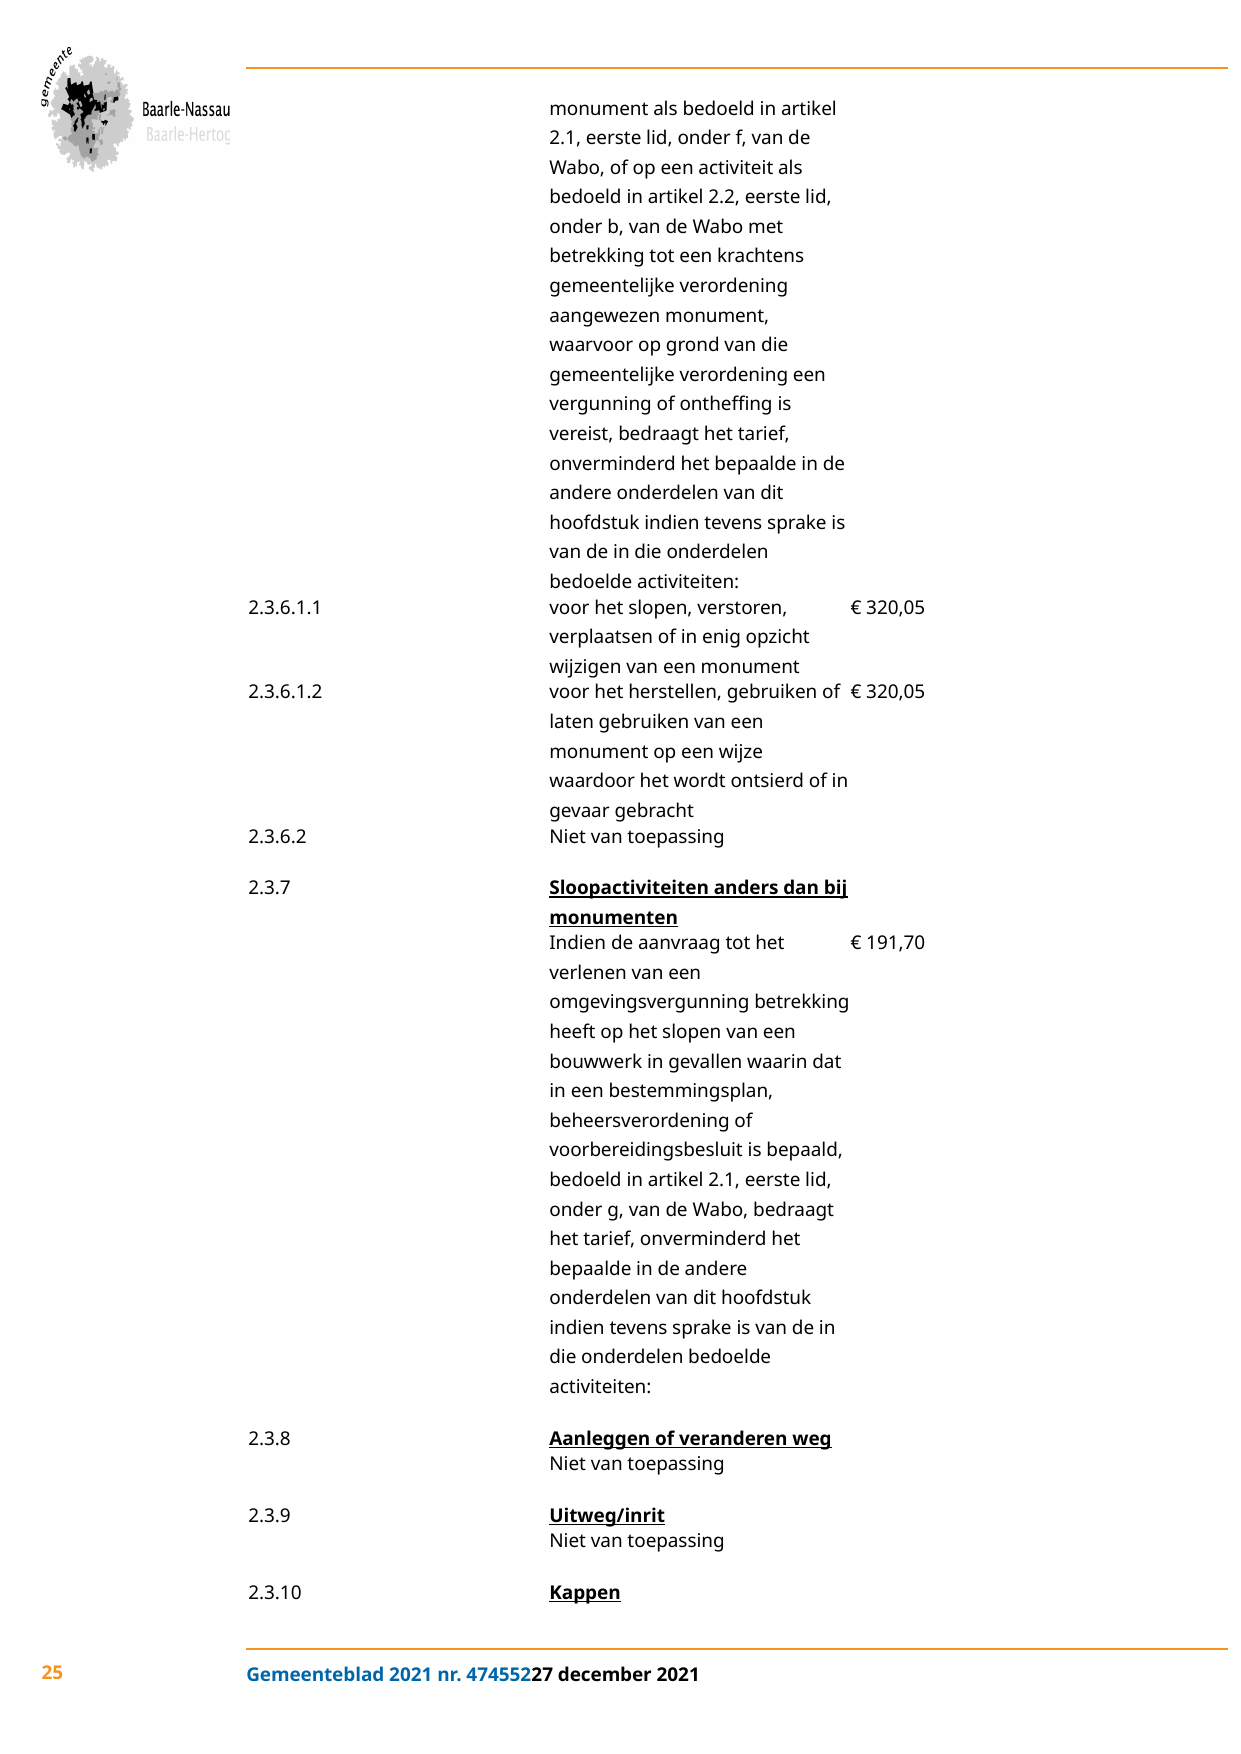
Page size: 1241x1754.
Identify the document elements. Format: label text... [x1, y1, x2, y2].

table_cell 2.3.10 [248, 1579, 549, 1605]
table_cell [248, 95, 549, 594]
table_cell Kappen [549, 1579, 850, 1605]
table_cell Sloopactiviteiten anders dan bij monumenten [549, 874, 850, 929]
table_cell [850, 1476, 1152, 1502]
table_cell [850, 1579, 1152, 1605]
table_cell [549, 849, 850, 874]
table_cell [248, 1554, 549, 1579]
table_cell [248, 1399, 549, 1425]
table_cell € 191,70 [850, 930, 1152, 1399]
table_cell [248, 930, 549, 1399]
table_cell 2.3.8 [248, 1425, 549, 1451]
table_cell Niet van toepassing [549, 823, 850, 848]
table_cell [850, 95, 1152, 594]
table_cell voor het herstellen, gebruiken of laten gebruiken van een monument op een wijze waardoor het wordt ontsierd of in gevaar gebracht [549, 679, 850, 823]
table_cell Indien de aanvraag tot het verlenen van een omgevingsvergunning betrekking heeft op het slopen van een bouwwerk in gevallen waarin dat in een bestemmingsplan, beheersverordening of voorbereidingsbesluit is bepaald, bedoeld in artikel 2.1, eerste lid, onder g, van de Wabo, bedraagt het tarief, onverminderd het bepaalde in de andere onderdelen van dit hoofdstuk indien tevens sprake is van de in die onderdelen bedoelde activiteiten: [549, 930, 850, 1399]
table_cell [850, 1425, 1152, 1451]
table_cell 2.3.7 [248, 874, 549, 929]
table_cell 2.3.6.2 [248, 823, 549, 848]
table_cell [850, 874, 1152, 929]
table_cell [248, 849, 549, 874]
table_cell [549, 1399, 850, 1425]
table_cell Niet van toepassing [549, 1528, 850, 1553]
table_cell 2.3.9 [248, 1502, 549, 1528]
table_cell [850, 849, 1152, 874]
table_cell € 320,05 [850, 679, 1152, 823]
table_cell [850, 1502, 1152, 1528]
table_cell [549, 1554, 850, 1579]
table_cell € 320,05 [850, 594, 1152, 679]
table_cell [850, 1451, 1152, 1476]
table_cell [248, 1451, 549, 1476]
table_cell [850, 1528, 1152, 1553]
table_cell 2.3.6.1.2 [248, 679, 549, 823]
picture [41, 47, 231, 172]
table_cell [549, 1476, 850, 1502]
table_cell [248, 1528, 549, 1553]
table_cell voor het slopen, verstoren, verplaatsen of in enig opzicht wijzigen van een monument [549, 594, 850, 679]
table_cell [850, 823, 1152, 848]
table_cell Niet van toepassing [549, 1451, 850, 1476]
table_cell [850, 1399, 1152, 1425]
table_cell 2.3.6.1.1 [248, 594, 549, 679]
table_cell [850, 1554, 1152, 1579]
table_cell Uitweg/inrit [549, 1502, 850, 1528]
table_cell monument als bedoeld in artikel 2.1, eerste lid, onder f, van de Wabo, of op een activiteit als bedoeld in artikel 2.2, eerste lid, onder b, van de Wabo met betrekking tot een krachtens gemeentelijke verordening aangewezen monument, waarvoor op grond van die gemeentelijke verordening een vergunning of ontheffing is vereist, bedraagt het tarief, onverminderd het bepaalde in de andere onderdelen van dit hoofdstuk indien tevens sprake is van de in die onderdelen bedoelde activiteiten: [549, 95, 850, 594]
table_cell [248, 1476, 549, 1502]
table_cell Aanleggen of veranderen weg [549, 1425, 850, 1451]
